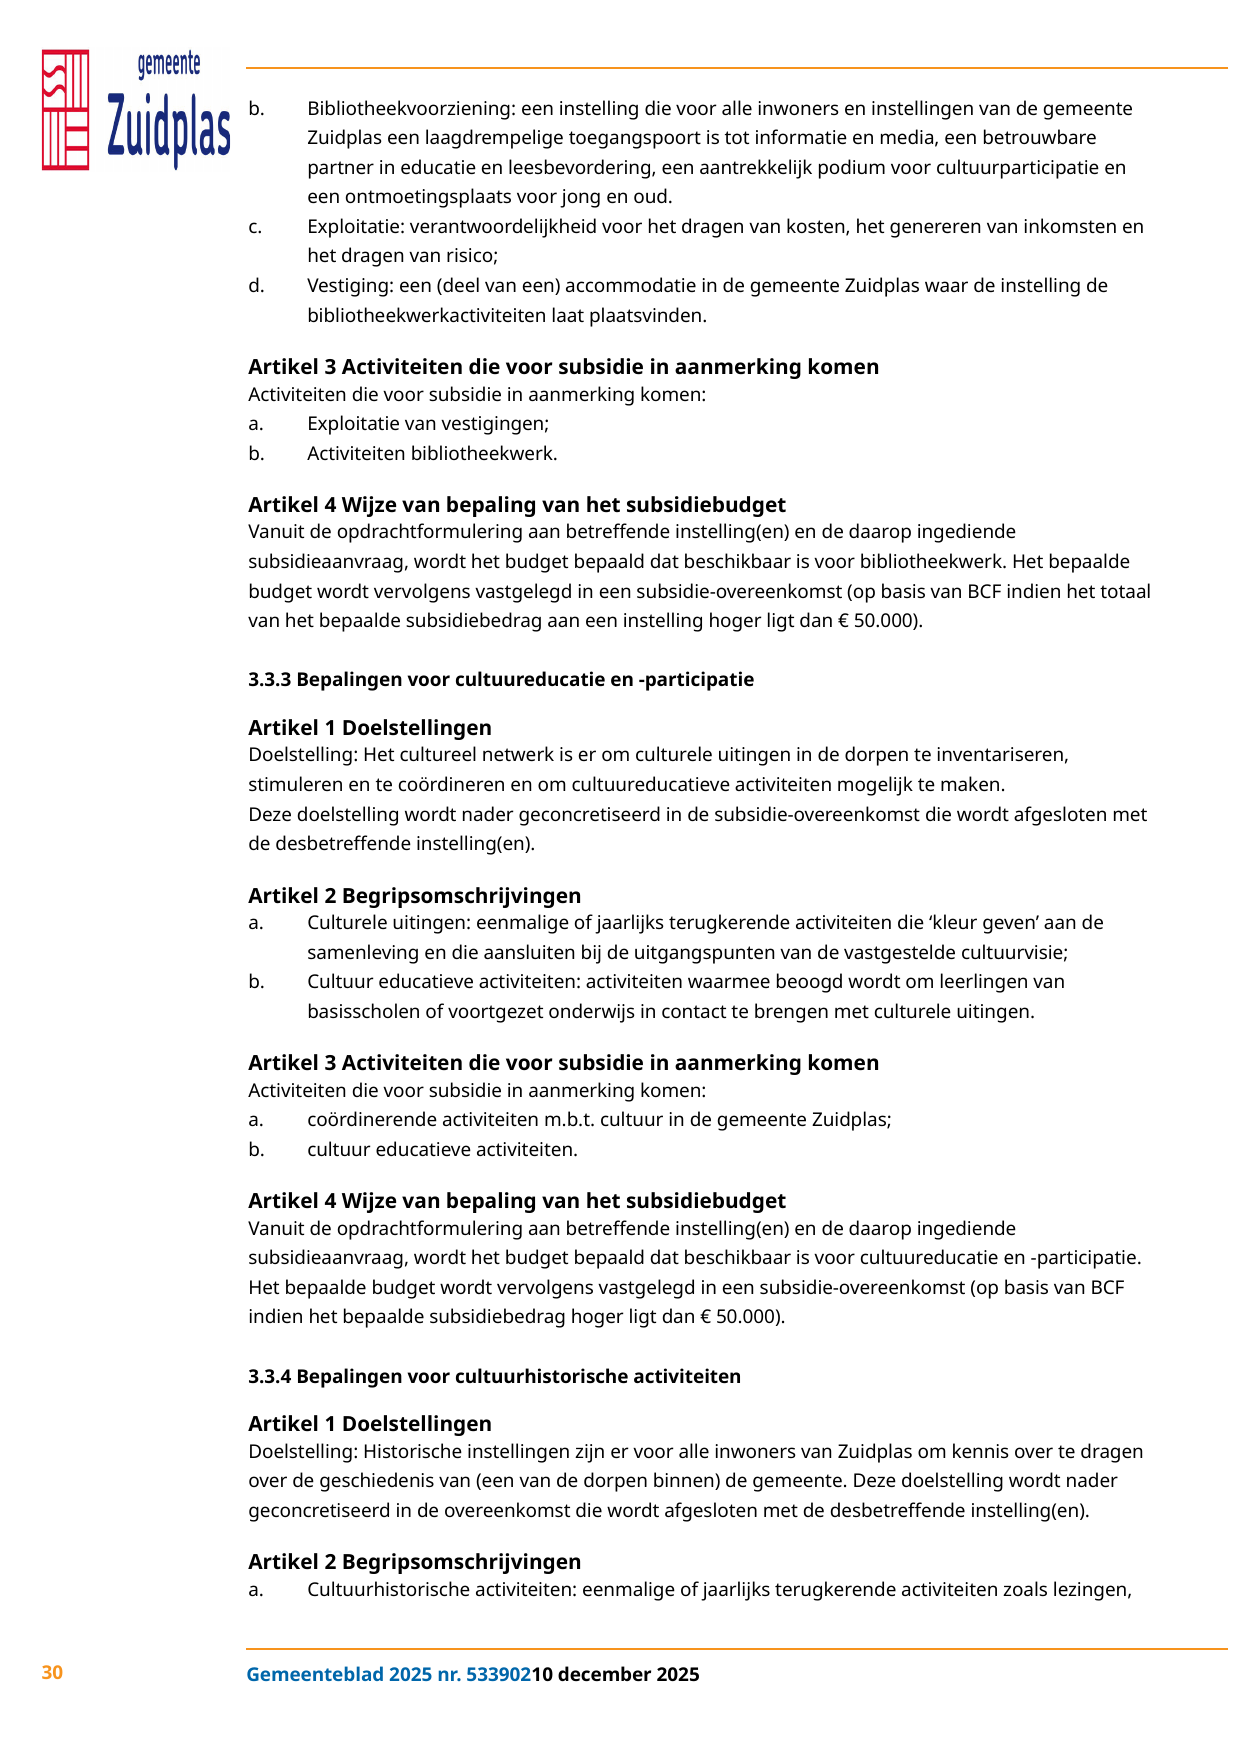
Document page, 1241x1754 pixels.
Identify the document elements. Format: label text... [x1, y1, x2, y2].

text Artikel 3 Activiteiten die voor subsidie in aanmerking komen [248, 352, 1152, 381]
text Vanuit de opdrachtformulering aan betreffende instelling(en) en de daarop ingediende subsidieaanvraag, wordt het budget bepaald dat beschikbaar is voor cultuureducatie en -participatie. Het bepaalde budget wordt vervolgens vastgelegd in een subsidie-overeenkomst (op basis van BCF indien het bepaalde subsidiebedrag hoger ligt dan € 50.000). [248, 1215, 1152, 1329]
list Exploitatie van vestigingen; [248, 410, 1152, 436]
text Artikel 3 Activiteiten die voor subsidie in aanmerking komen [248, 1048, 1152, 1077]
list Bibliotheekvoorziening: een instelling die voor alle inwoners en instellingen van de gemeente Zuidplas een laagdrempelige toegangspoort is tot informatie en media, een betrouwbare partner in educatie en leesbevordering, een aantrekkelijk podium voor cultuurparticipatie en een ontmoetingsplaats voor jong en oud. [248, 95, 1152, 209]
list Culturele uitingen: eenmalige of jaarlijks terugkerende activiteiten die ‘kleur geven’ aan de samenleving en die aansluiten bij de uitgangspunten van de vastgestelde cultuurvisie; [248, 909, 1152, 964]
text Artikel 1 Doelstellingen [248, 1409, 1152, 1438]
text Artikel 2 Begripsomschrijvingen [248, 1547, 1152, 1576]
text Activiteiten die voor subsidie in aanmerking komen: [248, 381, 1152, 406]
list Cultuur educatieve activiteiten: activiteiten waarmee beoogd wordt om leerlingen van basisscholen of voortgezet onderwijs in contact te brengen met culturele uitingen. [248, 968, 1152, 1024]
text Activiteiten die voor subsidie in aanmerking komen: [248, 1077, 1152, 1103]
text Doelstelling: Het cultureel netwerk is er om culturele uitingen in de dorpen te inventariseren, stimuleren en te coördineren en om cultuureducatieve activiteiten mogelijk te maken. [248, 742, 1152, 797]
list Activiteiten bibliotheekwerk. [248, 440, 1152, 466]
text Artikel 4 Wijze van bepaling van het subsidiebudget [248, 1186, 1152, 1215]
list Vestiging: een (deel van een) accommodatie in de gemeente Zuidplas waar de instelling de bibliotheekwerkactiviteiten laat plaatsvinden. [248, 272, 1152, 328]
text Doelstelling: Historische instellingen zijn er voor alle inwoners van Zuidplas om kennis over te dragen over de geschiedenis van (een van de dorpen binnen) de gemeente. Deze doelstelling wordt nader geconcretiseerd in de overeenkomst die wordt afgesloten met de desbetreffende instelling(en). [248, 1438, 1152, 1523]
text 3.3.3 Bepalingen voor cultuureducatie en -participatie [248, 667, 1152, 692]
text Artikel 2 Begripsomschrijvingen [248, 881, 1152, 909]
picture [41, 47, 231, 172]
list coördinerende activiteiten m.b.t. cultuur in de gemeente Zuidplas; [248, 1106, 1152, 1132]
text Deze doelstelling wordt nader geconcretiseerd in de subsidie-overeenkomst die wordt afgesloten met de desbetreffende instelling(en). [248, 801, 1152, 856]
list Cultuurhistorische activiteiten: eenmalige of jaarlijks terugkerende activiteiten zoals lezingen, [248, 1576, 1152, 1602]
text Artikel 1 Doelstellingen [248, 713, 1152, 742]
text Artikel 4 Wijze van bepaling van het subsidiebudget [248, 490, 1152, 519]
text Vanuit de opdrachtformulering aan betreffende instelling(en) en de daarop ingediende subsidieaanvraag, wordt het budget bepaald dat beschikbaar is voor bibliotheekwerk. Het bepaalde budget wordt vervolgens vastgelegd in een subsidie-overeenkomst (op basis van BCF indien het totaal van het bepaalde subsidiebedrag aan een instelling hoger ligt dan € 50.000). [248, 519, 1152, 633]
list Exploitatie: verantwoordelijkheid voor het dragen van kosten, het genereren van inkomsten en het dragen van risico; [248, 213, 1152, 268]
list cultuur educatieve activiteiten. [248, 1136, 1152, 1162]
text 3.3.4 Bepalingen voor cultuurhistorische activiteiten [248, 1363, 1152, 1388]
